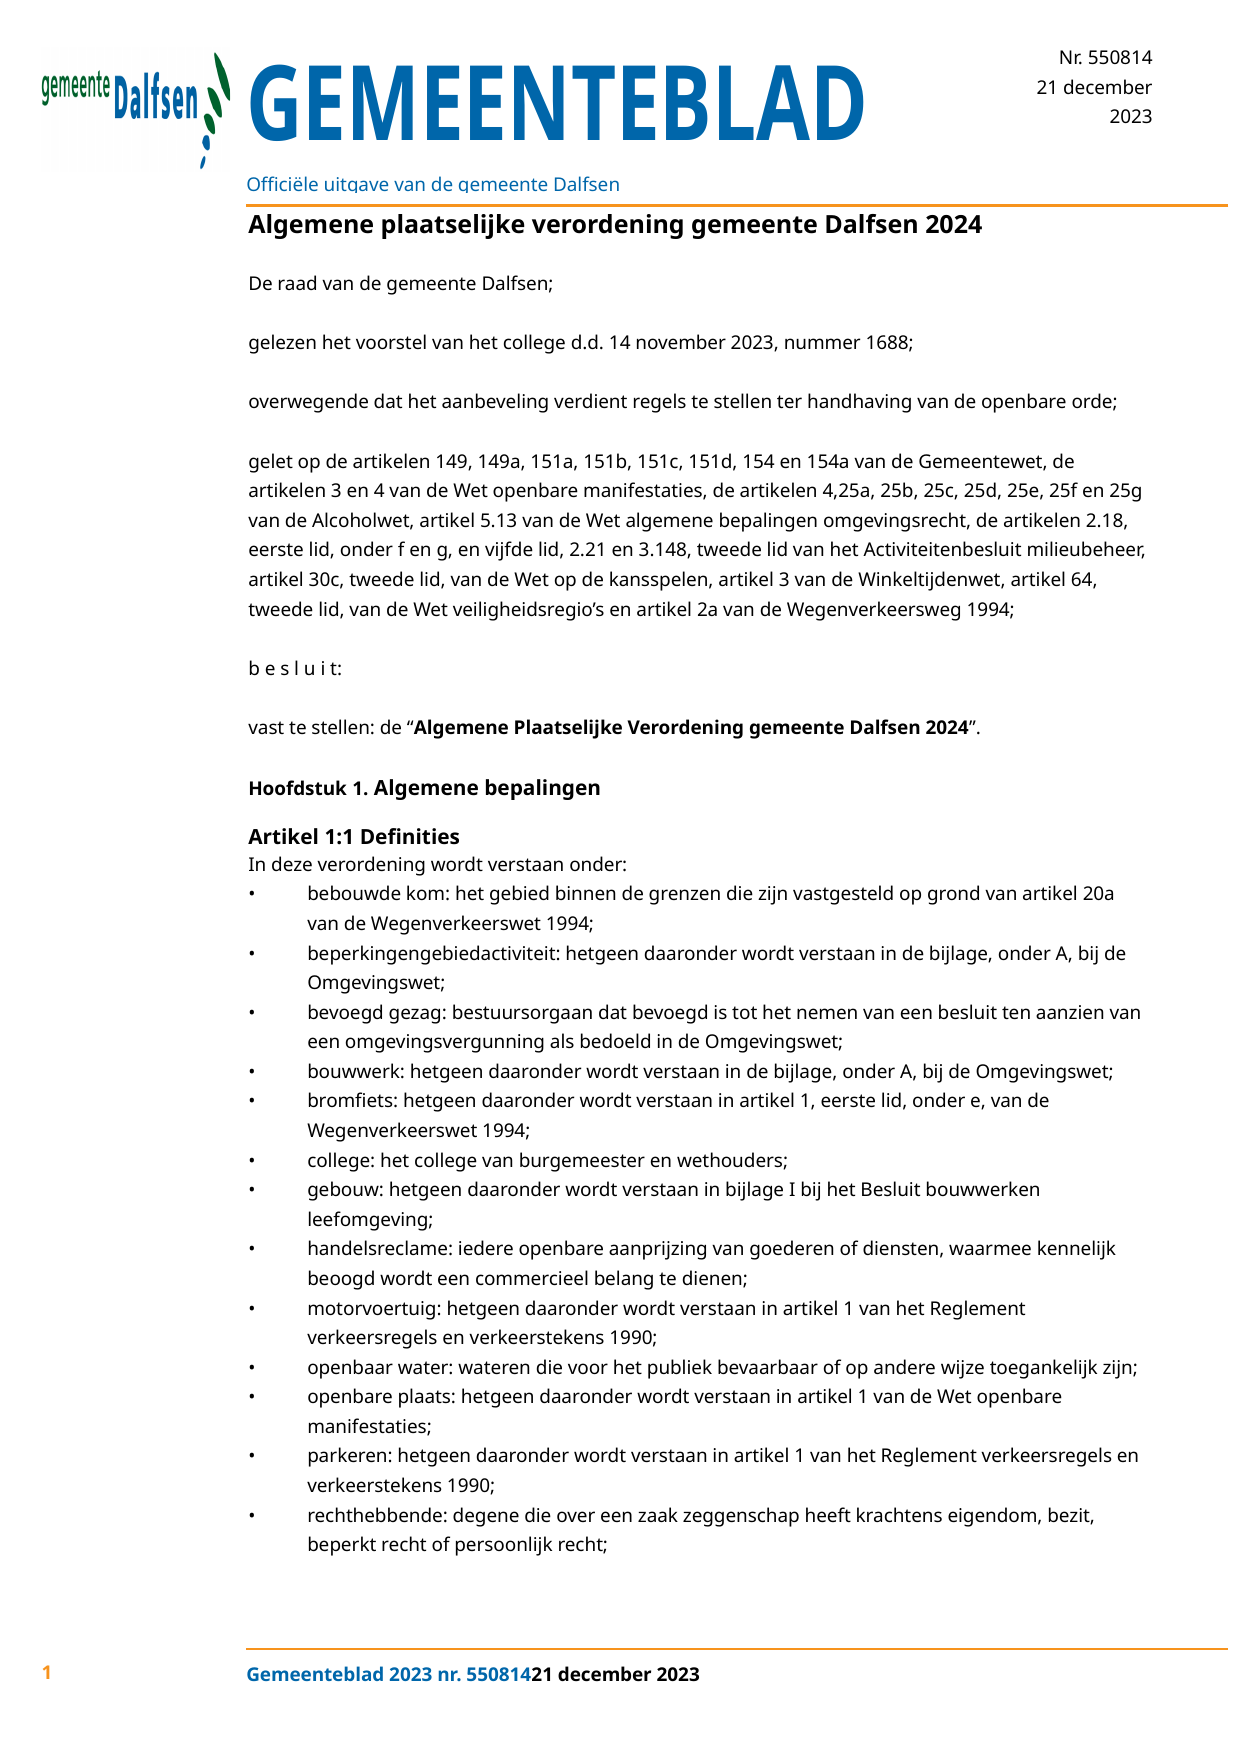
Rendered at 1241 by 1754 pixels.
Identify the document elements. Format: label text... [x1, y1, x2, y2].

list bromfiets: hetgeen daaronder wordt verstaan in artikel 1, eerste lid, onder e, van de Wegenverkeerswet 1994; [248, 1088, 1152, 1143]
list bebouwde kom: het gebied binnen de grenzen die zijn vastgesteld op grond van artikel 20a van de Wegenverkeerswet 1994; [248, 881, 1152, 936]
list openbaar water: wateren die voor het publiek bevaarbaar of op andere wijze toegankelijk zijn; [248, 1354, 1152, 1379]
text Algemene plaatselijke verordening gemeente Dalfsen 2024 [248, 207, 1152, 241]
list bevoegd gezag: bestuursorgaan dat bevoegd is tot het nemen van een besluit ten aanzien van een omgevingsvergunning als bedoeld in de Omgevingswet; [248, 999, 1152, 1054]
text In deze verordening wordt verstaan onder: [248, 851, 1152, 877]
picture [41, 47, 231, 172]
list gebouw: hetgeen daaronder wordt verstaan in bijlage I bij het Besluit bouwwerken leefomgeving; [248, 1176, 1152, 1232]
text b e s l u i t: [248, 655, 1152, 681]
list motorvoertuig: hetgeen daaronder wordt verstaan in artikel 1 van het Reglement verkeersregels en verkeerstekens 1990; [248, 1295, 1152, 1350]
list college: het college van burgemeester en wethouders; [248, 1147, 1152, 1172]
text gelet op de artikelen 149, 149a, 151a, 151b, 151c, 151d, 154 en 154a van de Gemeentewet, de artikelen 3 en 4 van de Wet openbare manifestaties, de artikelen 4,25a, 25b, 25c, 25d, 25e, 25f en 25g van de Alcoholwet, artikel 5.13 van de Wet algemene bepalingen omgevingsrecht, de artikelen 2.18, eerste lid, onder f en g, en vijfde lid, 2.21 en 3.148, tweede lid van het Activiteitenbesluit milieubeheer, artikel 30c, tweede lid, van de Wet op de kansspelen, artikel 3 van de Winkeltijdenwet, artikel 64, tweede lid, van de Wet veiligheidsregio’s en artikel 2a van de Wegenverkeersweg 1994; [248, 448, 1152, 621]
list beperkingengebiedactiviteit: hetgeen daaronder wordt verstaan in de bijlage, onder A, bij de Omgevingswet; [248, 940, 1152, 995]
text overwegende dat het aanbeveling verdient regels te stellen ter handhaving van de openbare orde; [248, 389, 1152, 414]
list rechthebbende: degene die over een zaak zeggenschap heeft krachtens eigendom, bezit, beperkt recht of persoonlijk recht; [248, 1502, 1152, 1557]
list handelsreclame: iedere openbare aanprijzing van goederen of diensten, waarmee kennelijk beoogd wordt een commercieel belang te dienen; [248, 1236, 1152, 1291]
list parkeren: hetgeen daaronder wordt verstaan in artikel 1 van het Reglement verkeersregels en verkeerstekens 1990; [248, 1443, 1152, 1498]
text De raad van de gemeente Dalfsen; [248, 270, 1152, 296]
text gelezen het voorstel van het college d.d. 14 november 2023, nummer 1688; [248, 329, 1152, 355]
text vast te stellen: de “Algemene Plaatselijke Verordening gemeente Dalfsen 2024”. [248, 714, 1152, 740]
text Artikel 1:1 Definities [248, 822, 1152, 851]
list openbare plaats: hetgeen daaronder wordt verstaan in artikel 1 van de Wet openbare manifestaties; [248, 1383, 1152, 1439]
text Hoofdstuk 1. Algemene bepalingen [248, 773, 1152, 802]
list bouwwerk: hetgeen daaronder wordt verstaan in de bijlage, onder A, bij de Omgevingswet; [248, 1058, 1152, 1084]
